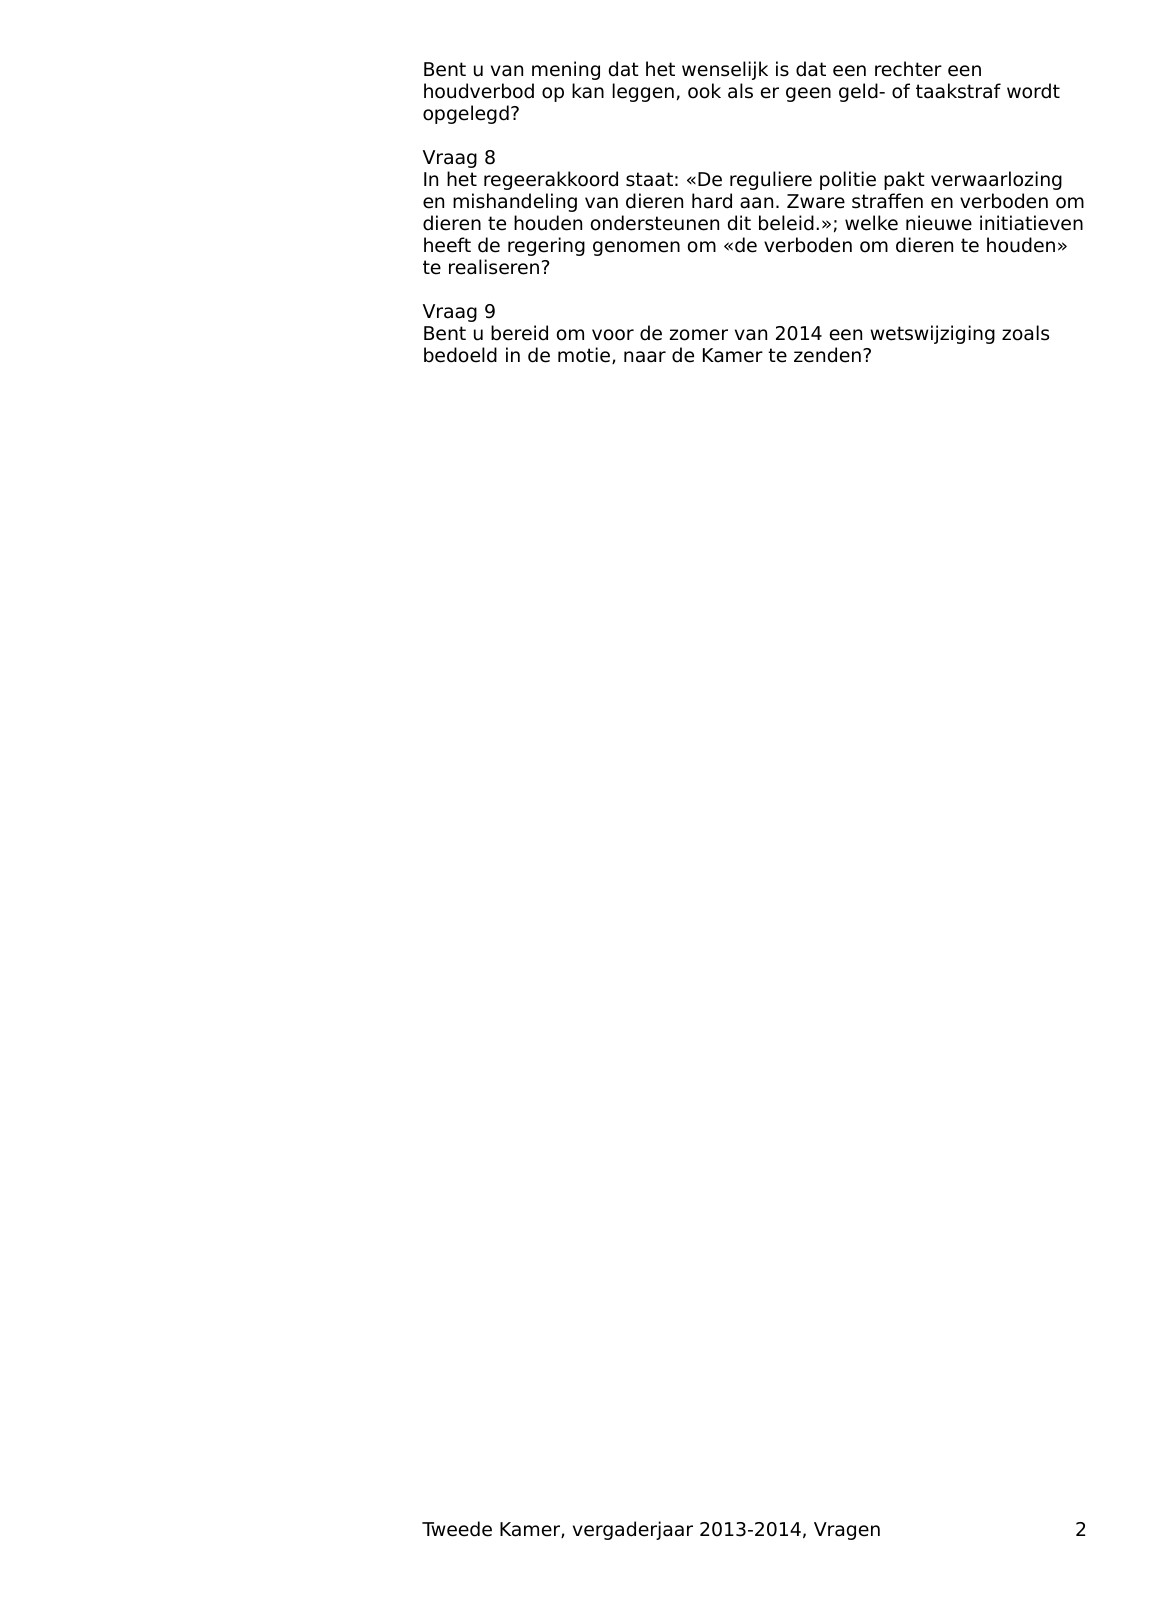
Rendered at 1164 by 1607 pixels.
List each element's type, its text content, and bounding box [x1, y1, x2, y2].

text Bent u van mening dat het wenselijk is dat een rechter een houdverbod op kan leggen, ook als er geen geld- of taakstraf wordt opgelegd? [422, 59, 1087, 125]
text In het regeerakkoord staat: «De reguliere politie pakt verwaarlozing en mishandeling van dieren hard aan. Zware straffen en verboden om dieren te houden ondersteunen dit beleid.»; welke nieuwe initiatieven heeft de regering genomen om «de verboden om dieren te houden» te realiseren? [422, 169, 1087, 279]
text Vraag 9 [422, 301, 1087, 323]
text Vraag 8 [422, 147, 1087, 169]
text Bent u bereid om voor de zomer van 2014 een wetswijziging zoals bedoeld in de motie, naar de Kamer te zenden? [422, 323, 1087, 367]
